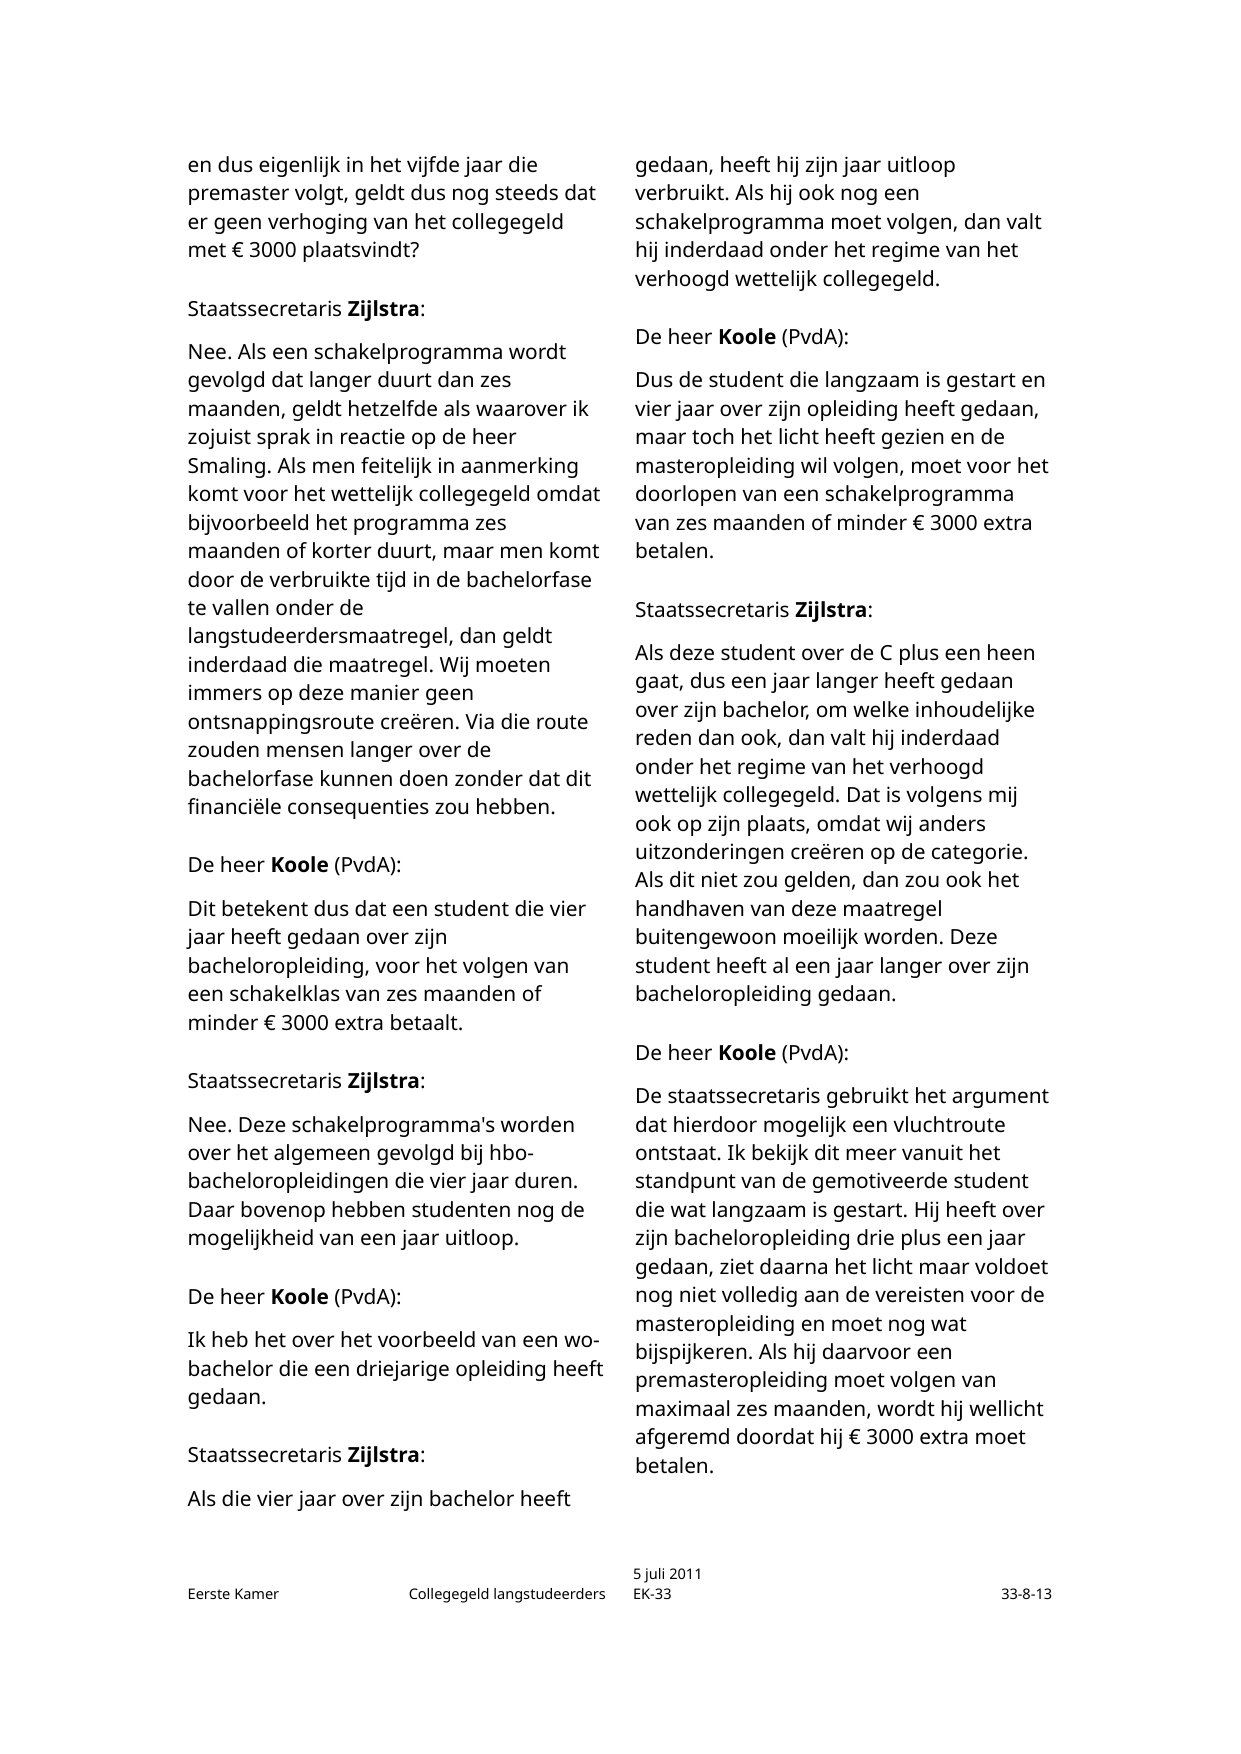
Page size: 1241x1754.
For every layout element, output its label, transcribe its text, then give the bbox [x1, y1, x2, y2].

text De staatssecretaris gebruikt het argument dat hierdoor mogelijk een vluchtroute ontstaat. Ik bekijk dit meer vanuit het standpunt van de gemotiveerde student die wat langzaam is gestart. Hij heeft over zijn bacheloropleiding drie plus een jaar gedaan, ziet daarna het licht maar voldoet nog niet volledig aan de vereisten voor de masteropleiding en moet nog wat bijspijkeren. Als hij daarvoor een premasteropleiding moet volgen van maximaal zes maanden, wordt hij wellicht afgeremd doordat hij € 3000 extra moet betalen. [635, 1081, 1053, 1479]
text De heer Koole (PvdA): [187, 851, 605, 879]
text Ik heb het over het voorbeeld van een wo-bachelor die een driejarige opleiding heeft gedaan. [187, 1325, 605, 1411]
text Staatssecretaris Zijlstra: [187, 294, 605, 322]
text Dit betekent dus dat een student die vier jaar heeft gedaan over zijn bacheloropleiding, voor het volgen van een schakelklas van zes maanden of minder € 3000 extra betaalt. [187, 894, 605, 1036]
text Als deze student over de C plus een heen gaat, dus een jaar langer heeft gedaan over zijn bachelor, om welke inhoudelijke reden dan ook, dan valt hij inderdaad onder het regime van het verhoogd wettelijk collegegeld. Dat is volgens mij ook op zijn plaats, omdat wij anders uitzonderingen creëren op de categorie. Als dit niet zou gelden, dan zou ook het handhaven van deze maatregel buitengewoon moeilijk worden. Deze student heeft al een jaar langer over zijn bacheloropleiding gedaan. [635, 638, 1053, 1008]
text De heer Koole (PvdA): [635, 1038, 1053, 1066]
text Staatssecretaris Zijlstra: [187, 1441, 605, 1469]
text Staatssecretaris Zijlstra: [635, 595, 1053, 623]
text Nee. Als een schakelprogramma wordt gevolgd dat langer duurt dan zes maanden, geldt hetzelfde als waarover ik zojuist sprak in reactie op de heer Smaling. Als men feitelijk in aanmerking komt voor het wettelijk collegegeld omdat bijvoorbeeld het programma zes maanden of korter duurt, maar men komt door de verbruikte tijd in de bachelorfase te vallen onder de langstudeerdersmaatregel, dan geldt inderdaad die maatregel. Wij moeten immers op deze manier geen ontsnappingsroute creëren. Via die route zouden mensen langer over de bachelorfase kunnen doen zonder dat dit financiële consequenties zou hebben. [187, 337, 605, 821]
text Nee. Deze schakelprogramma's worden over het algemeen gevolgd bij hbo-bacheloropleidingen die vier jaar duren. Daar bovenop hebben studenten nog de mogelijkheid van een jaar uitloop. [187, 1110, 605, 1252]
text Als die vier jaar over zijn bachelor heeft [187, 1484, 605, 1512]
text De heer Koole (PvdA): [635, 322, 1053, 351]
text De heer Koole (PvdA): [187, 1282, 605, 1310]
text Staatssecretaris Zijlstra: [187, 1066, 605, 1095]
text en dus eigenlijk in het vijfde jaar die premaster volgt, geldt dus nog steeds dat er geen verhoging van het collegegeld met € 3000 plaatsvindt? [187, 150, 605, 264]
text gedaan, heeft hij zijn jaar uitloop verbruikt. Als hij ook nog een schakelprogramma moet volgen, dan valt hij inderdaad onder het regime van het verhoogd wettelijk collegegeld. [635, 150, 1053, 292]
text Dus de student die langzaam is gestart en vier jaar over zijn opleiding heeft gedaan, maar toch het licht heeft gezien en de masteropleiding wil volgen, moet voor het doorlopen van een schakelprogramma van zes maanden of minder € 3000 extra betalen. [635, 366, 1053, 565]
